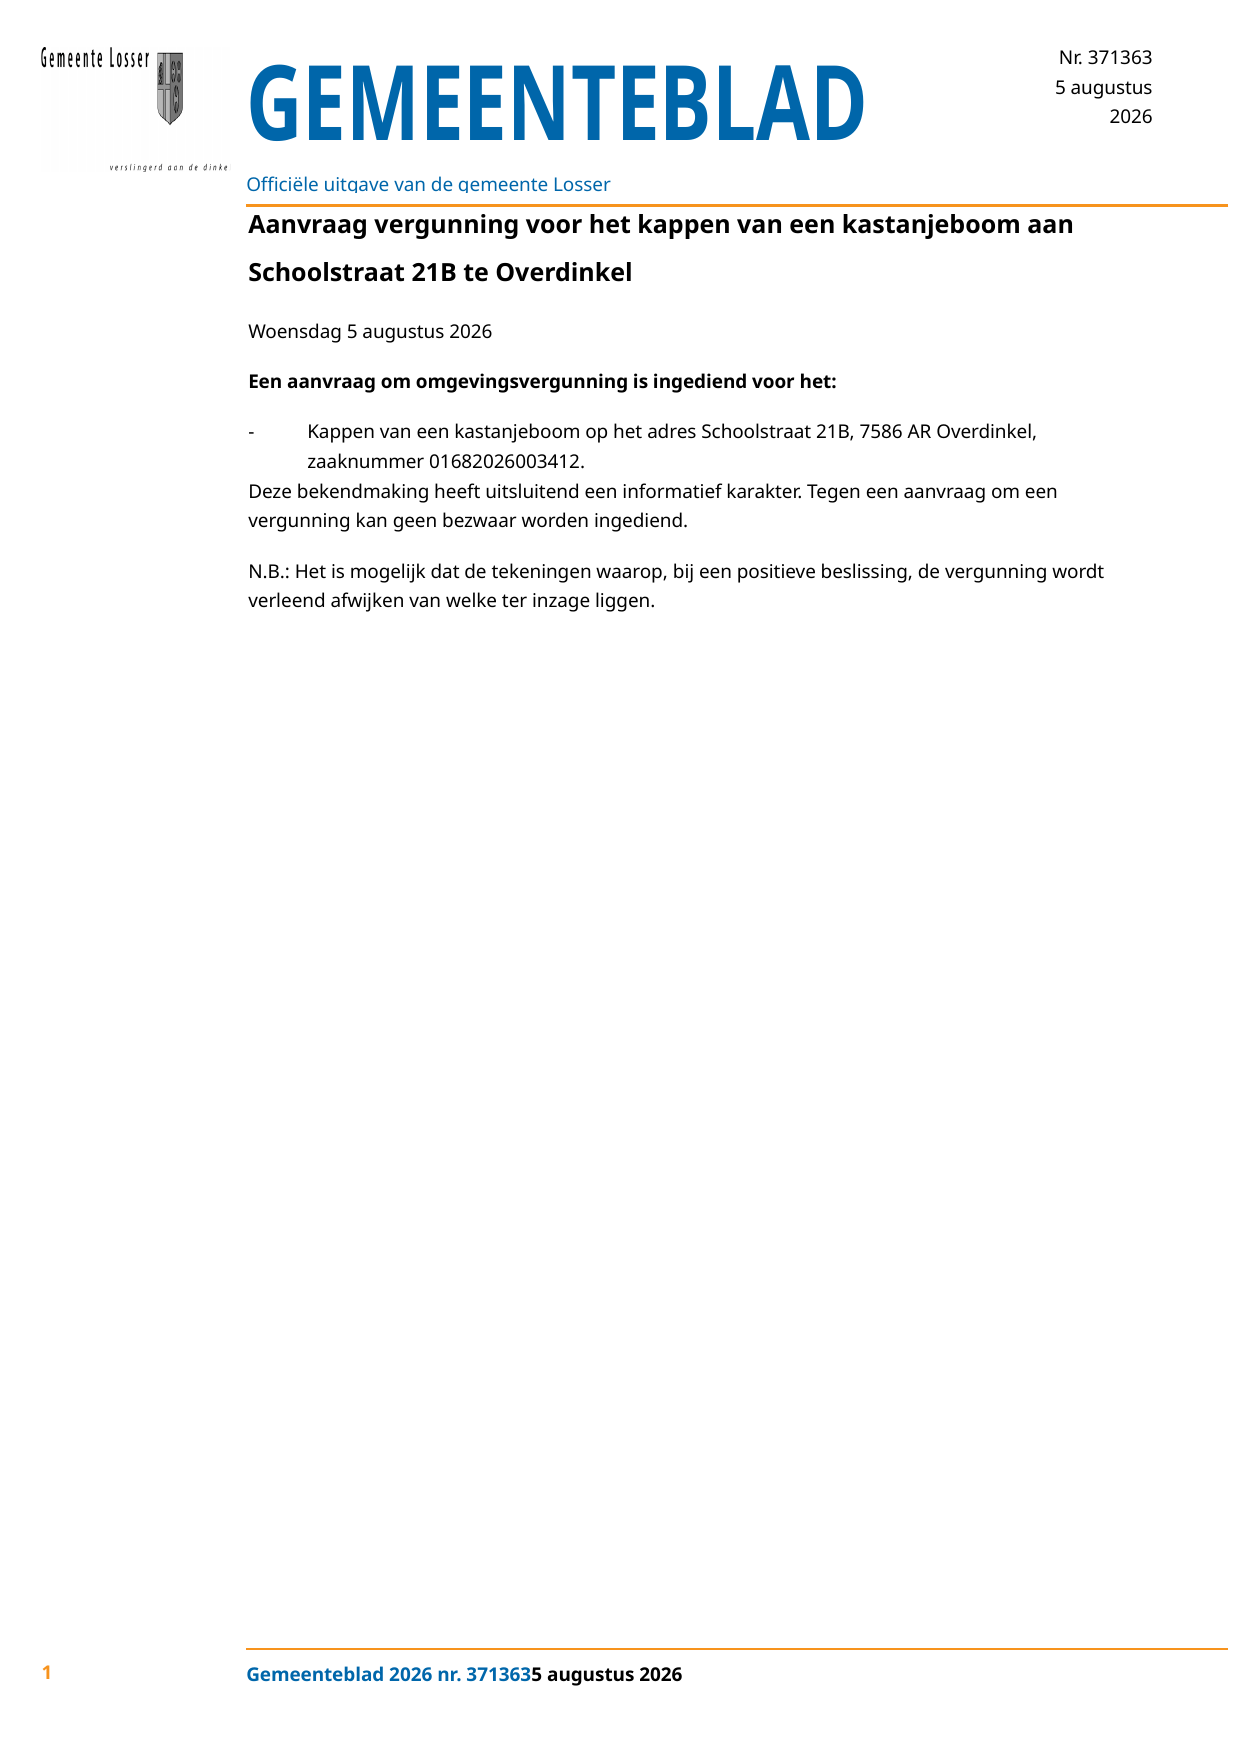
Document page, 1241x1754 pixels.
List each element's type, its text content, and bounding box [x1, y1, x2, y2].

text N.B.: Het is mogelijk dat de tekeningen waarop, bij een positieve beslissing, de vergunning wordt verleend afwijken van welke ter inzage liggen. [248, 558, 1152, 613]
text Een aanvraag om omgevingsvergunning is ingediend voor het: [248, 368, 1152, 394]
text Aanvraag vergunning voor het kappen van een kastanjeboom aan Schoolstraat 21B te Overdinkel [248, 207, 1152, 288]
picture [41, 47, 231, 172]
text Woensdag 5 augustus 2026 [248, 318, 1152, 344]
text Deze bekendmaking heeft uitsluitend een informatief karakter. Tegen een aanvraag om een vergunning kan geen bezwaar worden ingediend. [248, 478, 1152, 533]
list Kappen van een kastanjeboom op het adres Schoolstraat 21B, 7586 AR Overdinkel, zaaknummer 01682026003412. [248, 419, 1152, 474]
